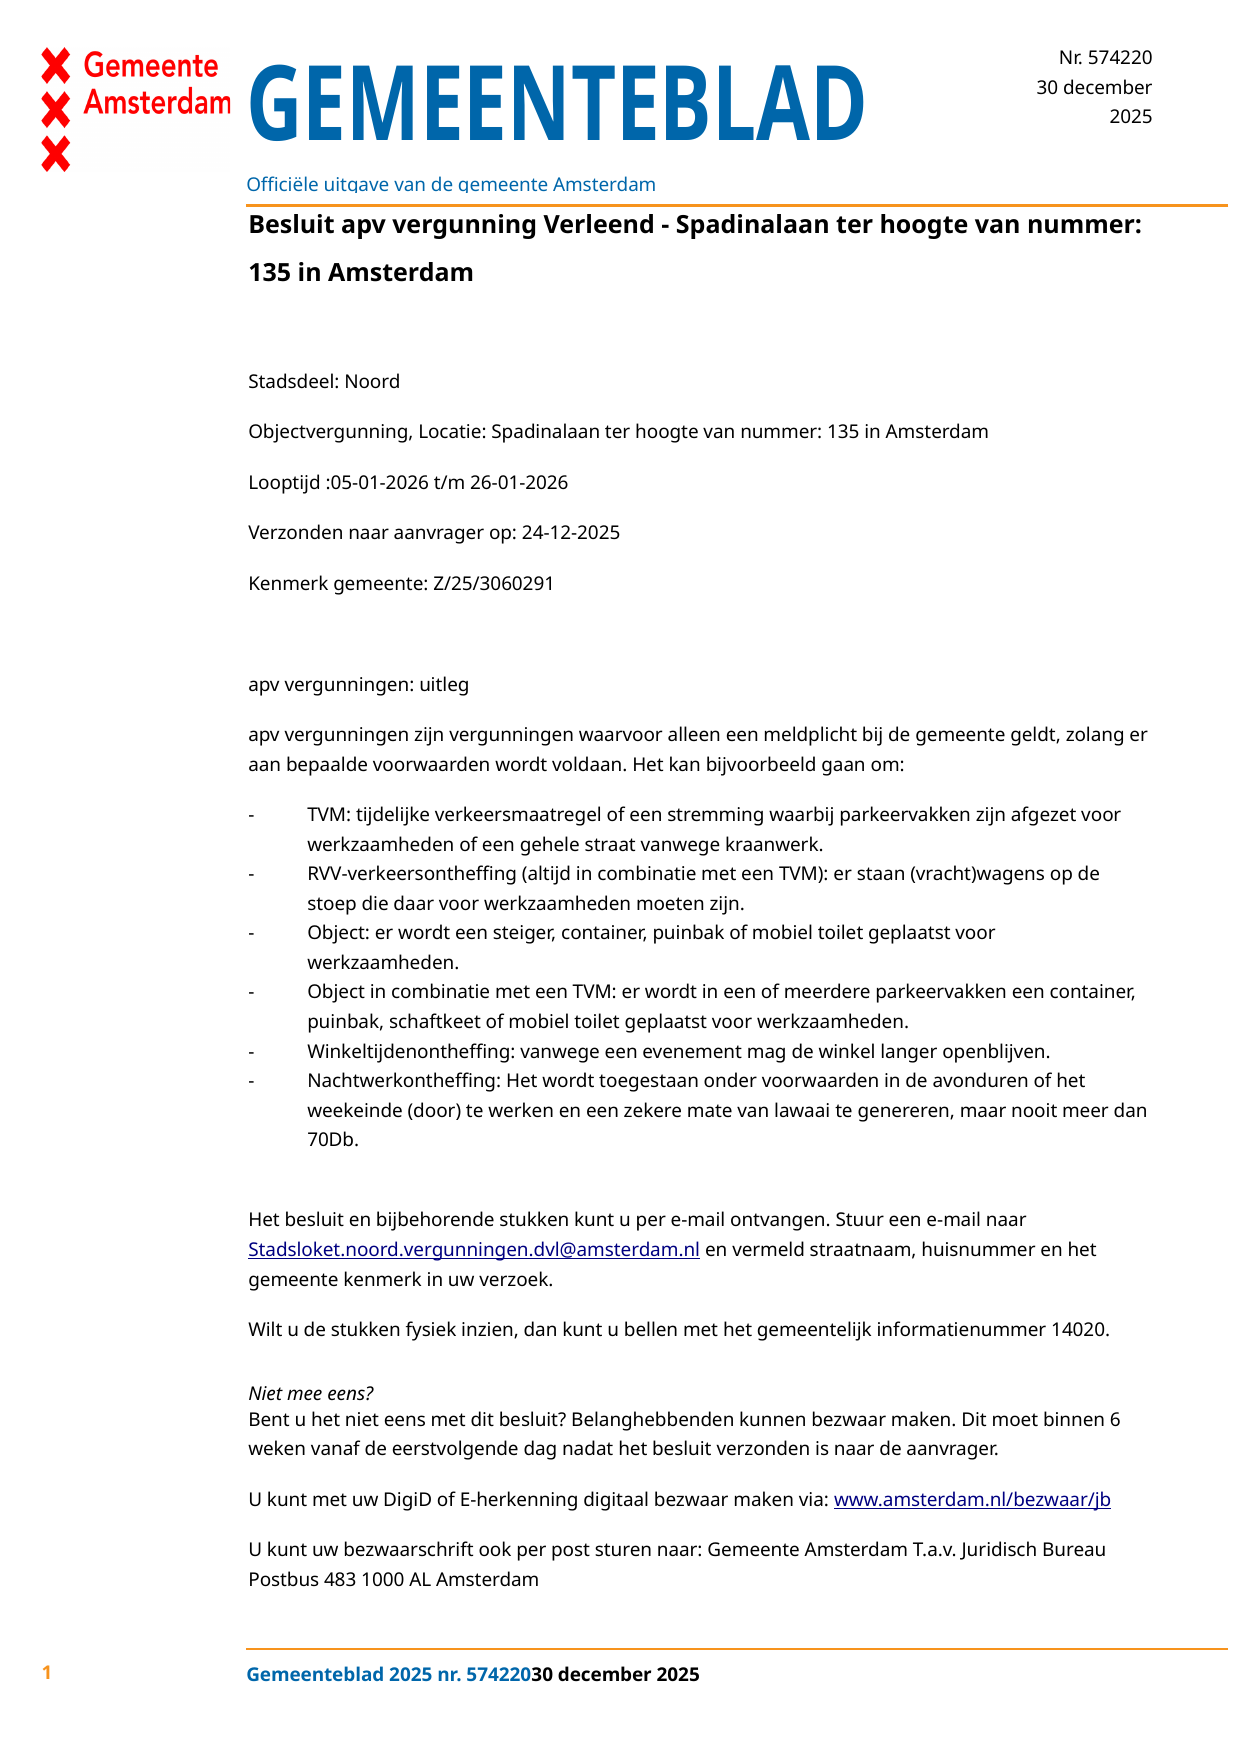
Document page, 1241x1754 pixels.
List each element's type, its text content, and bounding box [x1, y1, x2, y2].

text Niet mee eens? [248, 1380, 1152, 1406]
text Stadsdeel: Noord [248, 368, 1152, 394]
text U kunt met uw DigiD of E-herkenning digitaal bezwaar maken via: www.amsterdam.nl/bezwaar/jb [248, 1486, 1152, 1512]
picture [41, 47, 231, 172]
list Nachtwerkontheffing: Het wordt toegestaan onder voorwaarden in de avonduren of het weekeinde (door) te werken en een zekere mate van lawaai te genereren, maar nooit meer dan 70Db. [248, 1067, 1152, 1152]
list Winkeltijdenontheffing: vanwege een evenement mag de winkel langer openblijven. [248, 1038, 1152, 1064]
list TVM: tijdelijke verkeersmaatregel of een stremming waarbij parkeervakken zijn afgezet voor werkzaamheden of een gehele straat vanwege kraanwerk. [248, 801, 1152, 857]
text Looptijd :05-01-2026 t/m 26-01-2026 [248, 469, 1152, 495]
text Besluit apv vergunning Verleend - Spadinalaan ter hoogte van nummer: 135 in Amsterdam [248, 207, 1152, 288]
text Verzonden naar aanvrager op: 24-12-2025 [248, 519, 1152, 545]
list RVV-verkeersontheffing (altijd in combinatie met een TVM): er staan (vracht)wagens op de stoep die daar voor werkzaamheden moeten zijn. [248, 860, 1152, 916]
text U kunt uw bezwaarschrift ook per post sturen naar: Gemeente Amsterdam T.a.v. Juridisch Bureau Postbus 483 1000 AL Amsterdam [248, 1536, 1152, 1592]
text Bent u het niet eens met dit besluit? Belanghebbenden kunnen bezwaar maken. Dit moet binnen 6 weken vanaf de eerstvolgende dag nadat het besluit verzonden is naar de aanvrager. [248, 1406, 1152, 1461]
text apv vergunningen zijn vergunningen waarvoor alleen een meldplicht bij de gemeente geldt, zolang er aan bepaalde voorwaarden wordt voldaan. Het kan bijvoorbeeld gaan om: [248, 721, 1152, 777]
text apv vergunningen: uitleg [248, 671, 1152, 697]
text Objectvergunning, Locatie: Spadinalaan ter hoogte van nummer: 135 in Amsterdam [248, 419, 1152, 444]
text Kenmerk gemeente: Z/25/3060291 [248, 570, 1152, 596]
list Object: er wordt een steiger, container, puinbak of mobiel toilet geplaatst voor werkzaamheden. [248, 919, 1152, 975]
text Wilt u de stukken fysiek inzien, dan kunt u bellen met het gemeentelijk informatienummer 14020. [248, 1316, 1152, 1342]
list Object in combinatie met een TVM: er wordt in een of meerdere parkeervakken een container, puinbak, schaftkeet of mobiel toilet geplaatst voor werkzaamheden. [248, 979, 1152, 1034]
text Het besluit en bijbehorende stukken kunt u per e-mail ontvangen. Stuur een e-mail naar Stadsloket.noord.vergunningen.dvl@amsterdam.nl en vermeld straatnaam, huisnummer en het gemeente kenmerk in uw verzoek. [248, 1207, 1152, 1292]
